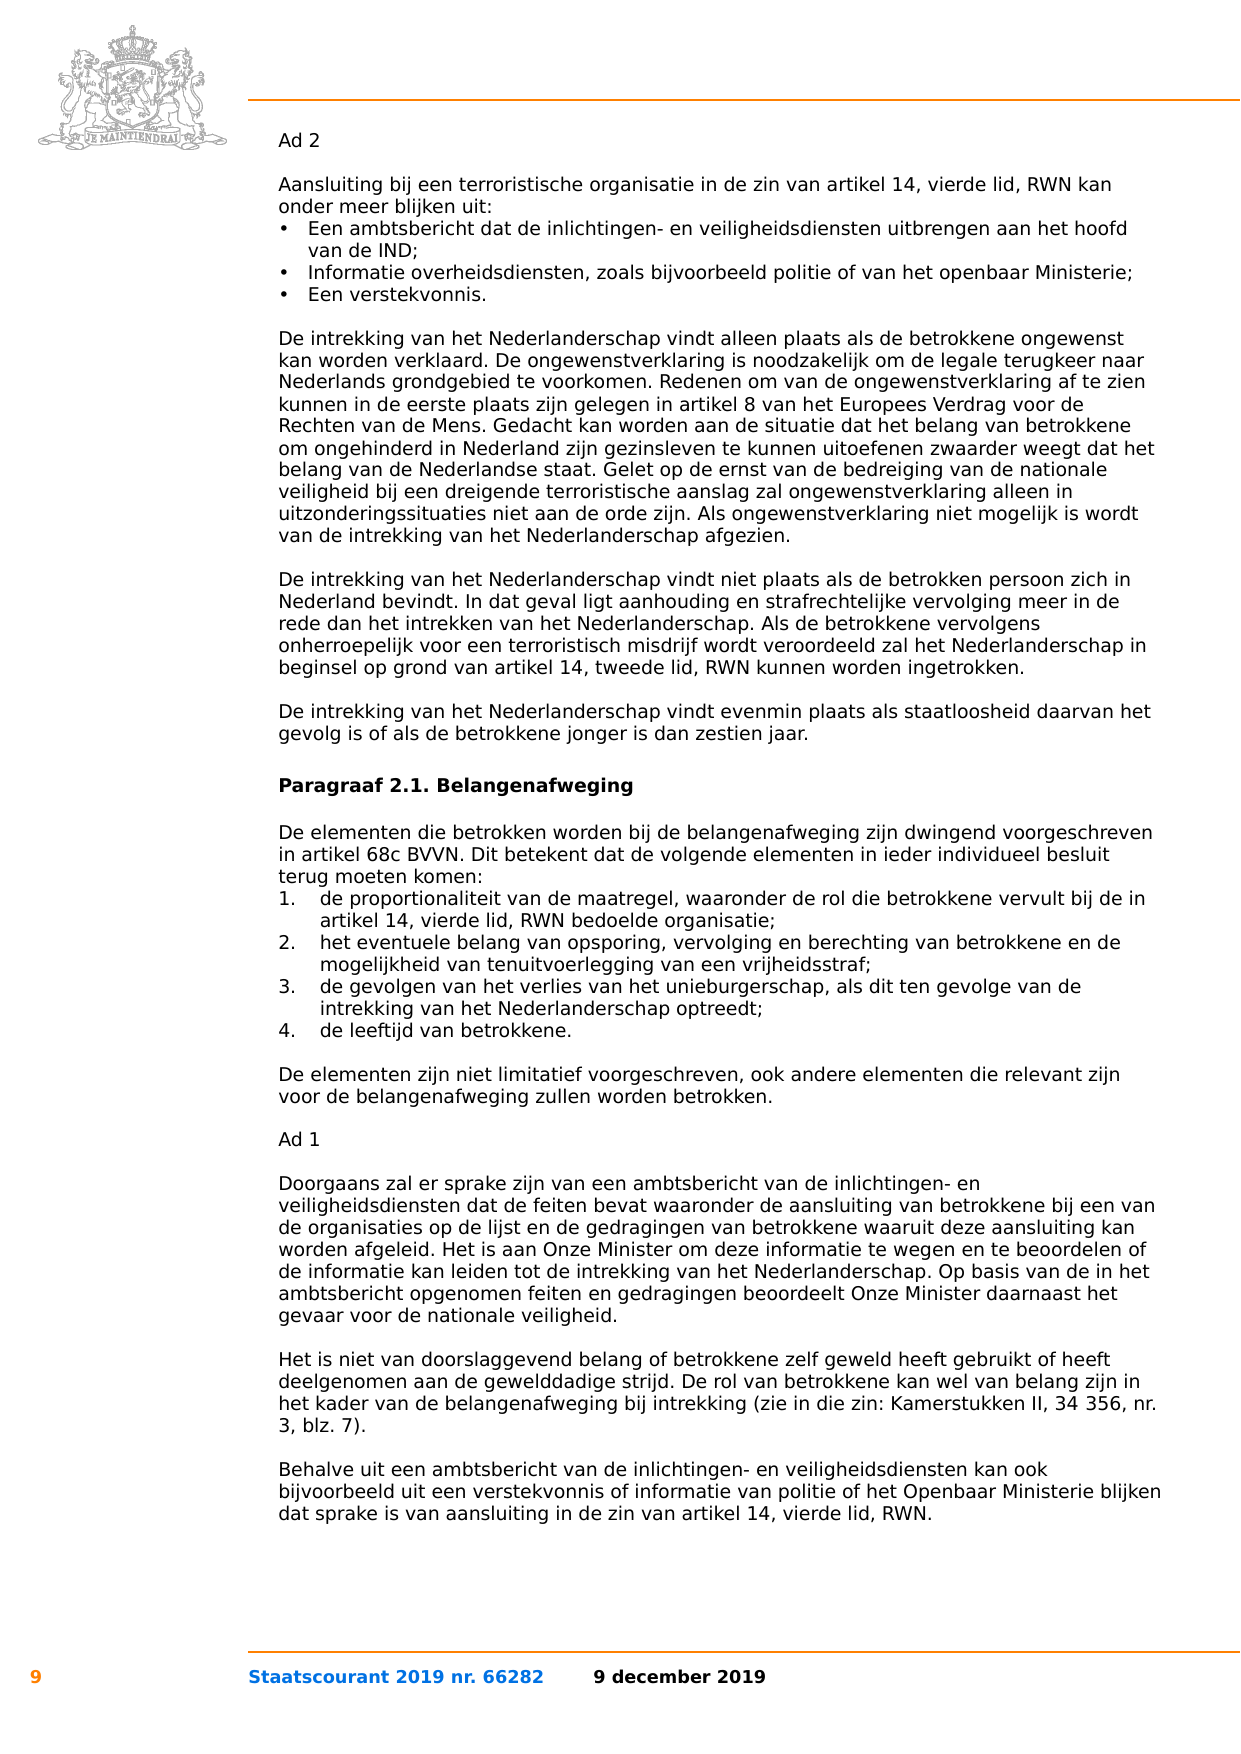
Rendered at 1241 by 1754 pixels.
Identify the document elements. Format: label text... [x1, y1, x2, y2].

text 1. de proportionaliteit van de maatregel, waaronder de rol die betrokkene vervult bij de in artikel 14, vierde lid, RWN bedoelde organisatie; [278, 888, 1163, 932]
text 3. de gevolgen van het verlies van het unieburgerschap, als dit ten gevolge van de intrekking van het Nederlanderschap optreedt; [278, 976, 1163, 1020]
text Aansluiting bij een terroristische organisatie in de zin van artikel 14, vierde lid, RWN kan onder meer blijken uit: [278, 174, 1163, 218]
subtitle Ad 2 [278, 130, 1163, 152]
text De elementen zijn niet limitatief voorgeschreven, ook andere elementen die relevant zijn voor de belangenafweging zullen worden betrokken. [278, 1063, 1163, 1107]
text De intrekking van het Nederlanderschap vindt niet plaats als de betrokken persoon zich in Nederland bevindt. In dat geval ligt aanhouding en strafrechtelijke vervolging meer in de rede dan het intrekken van het Nederlanderschap. Als de betrokkene vervolgens onherroepelijk voor een terroristisch misdrijf wordt veroordeeld zal het Nederlanderschap in beginsel op grond van artikel 14, tweede lid, RWN kunnen worden ingetrokken. [278, 569, 1163, 679]
picture [38, 25, 227, 150]
text De intrekking van het Nederlanderschap vindt alleen plaats als de betrokkene ongewenst kan worden verklaard. De ongewenstverklaring is noodzakelijk om de legale terugkeer naar Nederlands grondgebied te voorkomen. Redenen om van de ongewenstverklaring af te zien kunnen in de eerste plaats zijn gelegen in artikel 8 van het Europees Verdrag voor de Rechten van de Mens. Gedacht kan worden aan de situatie dat het belang van betrokkene om ongehinderd in Nederland zijn gezinsleven te kunnen uitoefenen zwaarder weegt dat het belang van de Nederlandse staat. Gelet op de ernst van de bedreiging van de nationale veiligheid bij een dreigende terroristische aanslag zal ongewenstverklaring alleen in uitzonderingssituaties niet aan de orde zijn. Als ongewenstverklaring niet mogelijk is wordt van de intrekking van het Nederlanderschap afgezien. [278, 327, 1163, 547]
text Behalve uit een ambtsbericht van de inlichtingen- en veiligheidsdiensten kan ook bijvoorbeeld uit een verstekvonnis of informatie van politie of het Openbaar Ministerie blijken dat sprake is van aansluiting in de zin van artikel 14, vierde lid, RWN. [278, 1459, 1163, 1525]
text Doorgaans zal er sprake zijn van een ambtsbericht van de inlichtingen- en veiligheidsdiensten dat de feiten bevat waaronder de aansluiting van betrokkene bij een van de organisaties op de lijst en de gedragingen van betrokkene waaruit deze aansluiting kan worden afgeleid. Het is aan Onze Minister om deze informatie te wegen en te beoordelen of de informatie kan leiden tot de intrekking van het Nederlanderschap. Op basis van de in het ambtsbericht opgenomen feiten en gedragingen beoordeelt Onze Minister daarnaast het gevaar voor de nationale veiligheid. [278, 1173, 1163, 1327]
text 2. het eventuele belang van opsporing, vervolging en berechting van betrokkene en de mogelijkheid van tenuitvoerlegging van een vrijheidsstraf; [278, 932, 1163, 976]
text De elementen die betrokken worden bij de belangenafweging zijn dwingend voorgeschreven in artikel 68c BVVN. Dit betekent dat de volgende elementen in ieder individueel besluit terug moeten komen: [278, 822, 1163, 888]
text 4. de leeftijd van betrokkene. [278, 1020, 1163, 1042]
text De intrekking van het Nederlanderschap vindt evenmin plaats als staatloosheid daarvan het gevolg is of als de betrokkene jonger is dan zestien jaar. [278, 701, 1163, 745]
subtitle Ad 1 [278, 1129, 1163, 1151]
text • Een ambtsbericht dat de inlichtingen- en veiligheidsdiensten uitbrengen aan het hoofd van de IND; [278, 218, 1163, 262]
text • Een verstekvonnis. [278, 284, 1163, 306]
subtitle Paragraaf 2.1. Belangenafweging [278, 775, 1163, 797]
text • Informatie overheidsdiensten, zoals bijvoorbeeld politie of van het openbaar Ministerie; [278, 262, 1163, 284]
text Het is niet van doorslaggevend belang of betrokkene zelf geweld heeft gebruikt of heeft deelgenomen aan de gewelddadige strijd. De rol van betrokkene kan wel van belang zijn in het kader van de belangenafweging bij intrekking (zie in die zin: Kamerstukken II, 34 356, nr. 3, blz. 7). [278, 1349, 1163, 1437]
